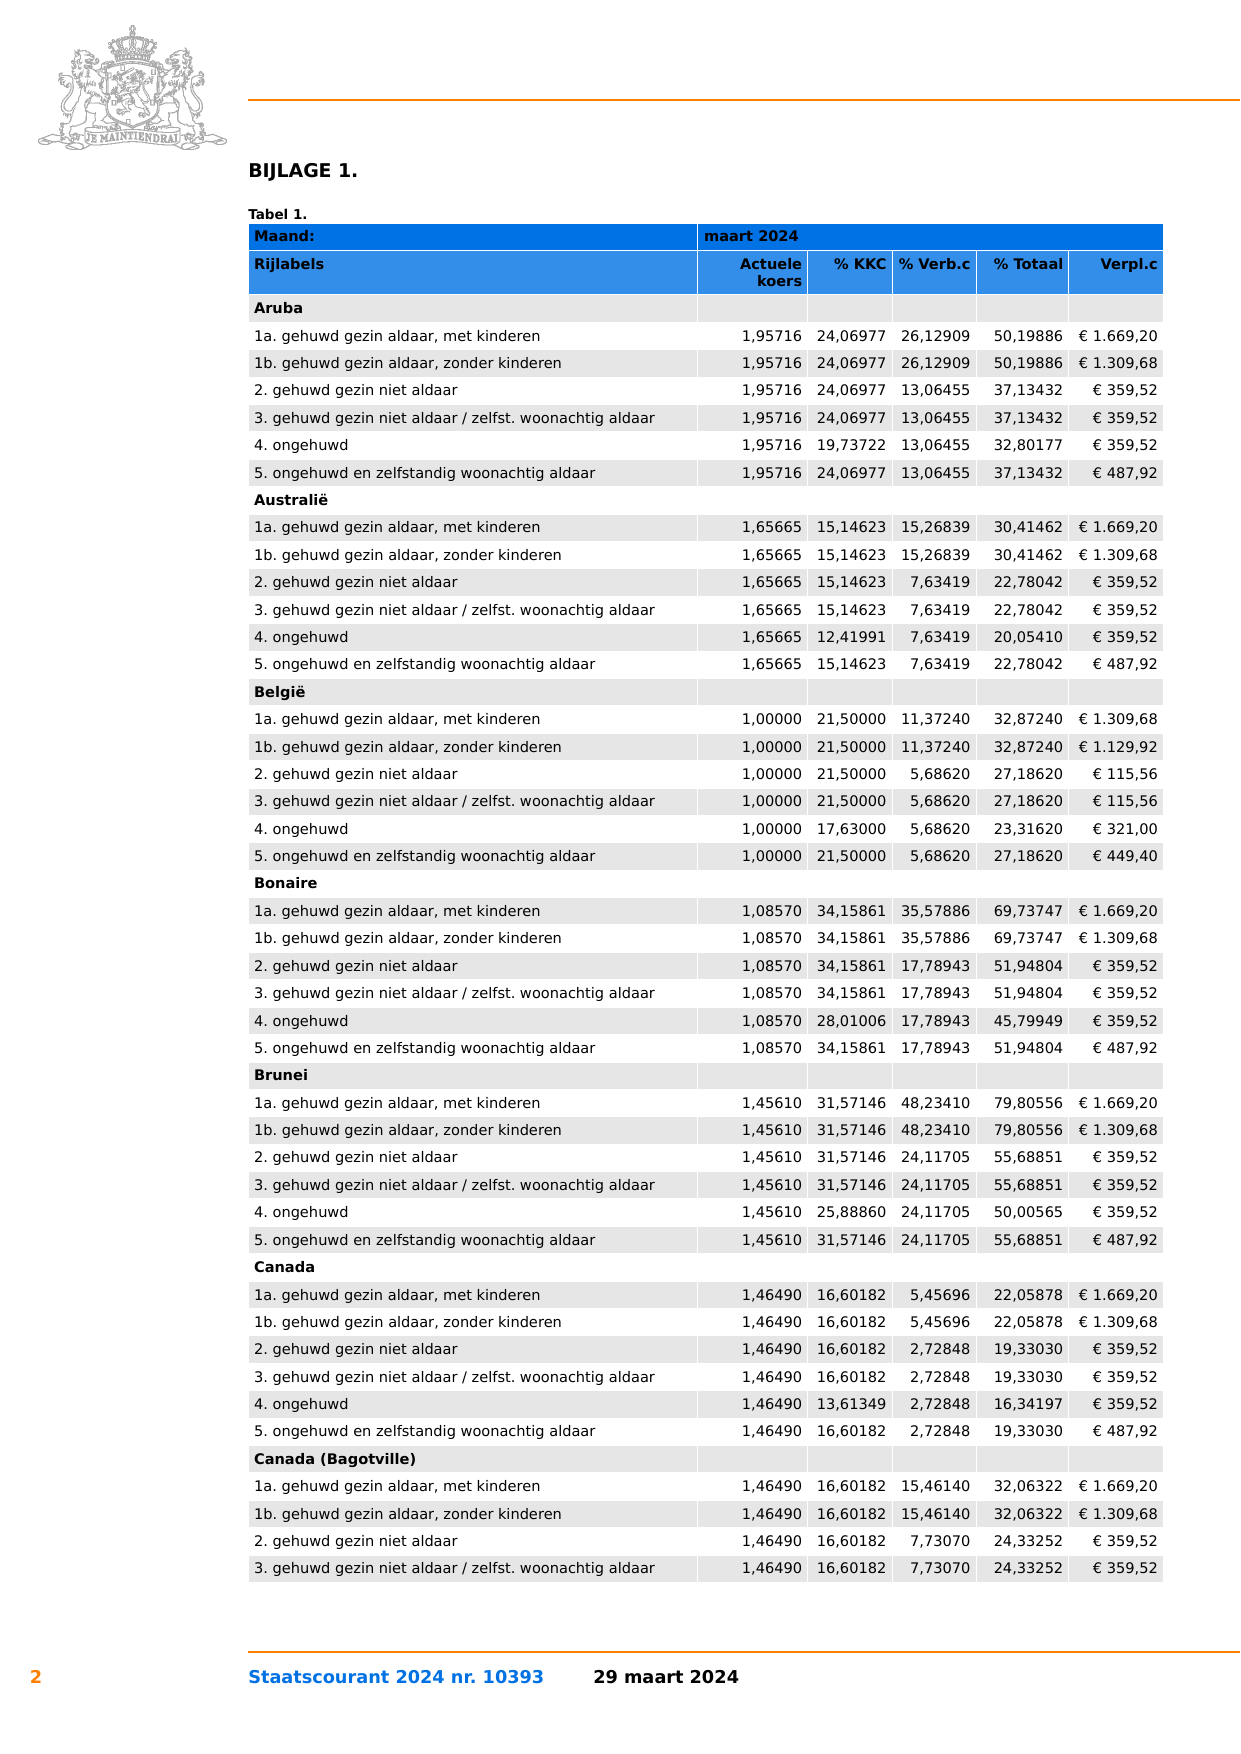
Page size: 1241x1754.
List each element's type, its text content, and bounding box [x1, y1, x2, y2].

table_cell 50,19886 [977, 350, 1068, 377]
table_cell 51,94804 [977, 1035, 1068, 1061]
table_cell [808, 1446, 892, 1472]
table_cell 1,00000 [698, 734, 807, 760]
table_cell 1,45610 [698, 1145, 807, 1171]
table_cell 3. gehuwd gezin niet aldaar / zelfst. woonachtig aldaar [249, 980, 697, 1007]
table_cell 2. gehuwd gezin niet aldaar [249, 953, 697, 979]
table_cell 4. ongehuwd [249, 433, 697, 459]
table_cell 1a. gehuwd gezin aldaar, met kinderen [249, 1474, 697, 1500]
table_cell 16,60182 [808, 1528, 892, 1554]
table_cell 37,13432 [977, 405, 1068, 431]
table_cell [893, 1063, 976, 1089]
table_cell € 321,00 [1069, 816, 1163, 842]
table_cell 1,95716 [698, 405, 807, 431]
table_cell [698, 1446, 807, 1472]
table_cell 1,46490 [698, 1309, 807, 1335]
table_cell 1,08570 [698, 926, 807, 952]
table_cell € 115,56 [1069, 761, 1163, 787]
table_cell € 1.669,20 [1069, 1282, 1163, 1308]
table_cell [698, 1063, 807, 1089]
table_cell 28,01006 [808, 1008, 892, 1034]
table_cell 15,14623 [808, 542, 892, 568]
table_cell 24,11705 [893, 1200, 976, 1226]
table_cell 19,33030 [977, 1364, 1068, 1390]
table_cell [1069, 1254, 1163, 1281]
table_cell 32,80177 [977, 433, 1068, 459]
table_cell € 1.309,68 [1069, 706, 1163, 733]
table_cell 21,50000 [808, 789, 892, 815]
table_cell 32,87240 [977, 734, 1068, 760]
table_cell [977, 679, 1068, 705]
table_cell 16,60182 [808, 1336, 892, 1363]
table_cell [1069, 679, 1163, 705]
table_cell € 487,92 [1069, 460, 1163, 486]
table_cell 24,11705 [893, 1227, 976, 1253]
table_cell € 359,52 [1069, 1528, 1163, 1554]
table_cell 4. ongehuwd [249, 1008, 697, 1034]
table_cell 13,61349 [808, 1391, 892, 1418]
table_cell 30,41462 [977, 515, 1068, 541]
table_cell 23,31620 [977, 816, 1068, 842]
table_cell 24,06977 [808, 405, 892, 431]
table_cell 24,11705 [893, 1145, 976, 1171]
table_cell 55,68851 [977, 1227, 1068, 1253]
table_cell € 359,52 [1069, 405, 1163, 431]
table_cell [977, 487, 1068, 513]
table_cell 2. gehuwd gezin niet aldaar [249, 1336, 697, 1363]
table_cell 1,08570 [698, 953, 807, 979]
table_cell 3. gehuwd gezin niet aldaar / zelfst. woonachtig aldaar [249, 1556, 697, 1582]
table_cell 27,18620 [977, 843, 1068, 870]
table_cell 1,08570 [698, 1008, 807, 1034]
table_cell 31,57146 [808, 1227, 892, 1253]
table_cell [893, 487, 976, 513]
table_cell € 487,92 [1069, 1419, 1163, 1445]
table_cell Bonaire [249, 871, 697, 897]
table_cell 1,08570 [698, 980, 807, 1007]
table_cell € 359,52 [1069, 1556, 1163, 1582]
table_cell 5. ongehuwd en zelfstandig woonachtig aldaar [249, 1227, 697, 1253]
table_cell 24,11705 [893, 1172, 976, 1198]
table_cell 17,78943 [893, 980, 976, 1007]
table_cell 16,60182 [808, 1501, 892, 1527]
table_cell [893, 1446, 976, 1472]
table_cell [808, 679, 892, 705]
table_cell 15,14623 [808, 569, 892, 596]
table_cell 37,13432 [977, 378, 1068, 404]
table_cell 4. ongehuwd [249, 1200, 697, 1226]
table_cell € 1.309,68 [1069, 542, 1163, 568]
table_cell 20,05410 [977, 624, 1068, 651]
table_cell % Verb.c [893, 251, 976, 294]
table_cell [808, 1254, 892, 1281]
table_cell 2,72848 [893, 1391, 976, 1418]
table_cell 1,65665 [698, 624, 807, 651]
table_cell 4. ongehuwd [249, 1391, 697, 1418]
table_cell 1,65665 [698, 652, 807, 678]
table_cell 16,60182 [808, 1474, 892, 1500]
table_cell België [249, 679, 697, 705]
table_cell 45,79949 [977, 1008, 1068, 1034]
table_cell 5,68620 [893, 843, 976, 870]
table_cell 1,65665 [698, 597, 807, 623]
table_cell 1,45610 [698, 1172, 807, 1198]
table_cell 15,26839 [893, 515, 976, 541]
table_cell 22,05878 [977, 1309, 1068, 1335]
table_cell € 115,56 [1069, 789, 1163, 815]
table_cell 12,41991 [808, 624, 892, 651]
table_cell 79,80556 [977, 1090, 1068, 1116]
table_cell € 359,52 [1069, 1200, 1163, 1226]
table_cell 1a. gehuwd gezin aldaar, met kinderen [249, 706, 697, 733]
table_cell 2. gehuwd gezin niet aldaar [249, 1145, 697, 1171]
table_cell 22,78042 [977, 597, 1068, 623]
table_cell [893, 871, 976, 897]
table_cell € 1.309,68 [1069, 926, 1163, 952]
table_cell [1069, 871, 1163, 897]
table_cell 7,63419 [893, 652, 976, 678]
table_cell 1b. gehuwd gezin aldaar, zonder kinderen [249, 350, 697, 377]
table_cell 3. gehuwd gezin niet aldaar / zelfst. woonachtig aldaar [249, 789, 697, 815]
table_cell [808, 871, 892, 897]
table_cell 5. ongehuwd en zelfstandig woonachtig aldaar [249, 1419, 697, 1445]
table_cell 13,06455 [893, 378, 976, 404]
table_cell 17,78943 [893, 1035, 976, 1061]
table_cell € 359,52 [1069, 1391, 1163, 1418]
table_cell 11,37240 [893, 706, 976, 733]
table_cell 1,46490 [698, 1556, 807, 1582]
table_cell 22,78042 [977, 652, 1068, 678]
table_cell 1a. gehuwd gezin aldaar, met kinderen [249, 1282, 697, 1308]
table_cell 27,18620 [977, 761, 1068, 787]
table_cell 1,95716 [698, 378, 807, 404]
table_cell € 1.309,68 [1069, 1117, 1163, 1144]
table_cell € 359,52 [1069, 1364, 1163, 1390]
table_cell € 487,92 [1069, 652, 1163, 678]
table_cell 11,37240 [893, 734, 976, 760]
table_cell € 359,52 [1069, 1336, 1163, 1363]
table_cell 4. ongehuwd [249, 624, 697, 651]
table_cell 1b. gehuwd gezin aldaar, zonder kinderen [249, 926, 697, 952]
table_cell € 1.669,20 [1069, 1090, 1163, 1116]
table_cell Rijlabels [249, 251, 697, 294]
table_cell 1,46490 [698, 1391, 807, 1418]
table_cell 21,50000 [808, 843, 892, 870]
table_cell € 359,52 [1069, 569, 1163, 596]
table_cell 1a. gehuwd gezin aldaar, met kinderen [249, 1090, 697, 1116]
table_cell [808, 295, 892, 322]
table_cell [977, 1446, 1068, 1472]
table_cell 26,12909 [893, 350, 976, 377]
table_cell 16,60182 [808, 1364, 892, 1390]
table_cell 24,33252 [977, 1528, 1068, 1554]
table_cell 1a. gehuwd gezin aldaar, met kinderen [249, 515, 697, 541]
table_cell 7,63419 [893, 597, 976, 623]
table_cell 1b. gehuwd gezin aldaar, zonder kinderen [249, 1501, 697, 1527]
table_cell 2. gehuwd gezin niet aldaar [249, 1528, 697, 1554]
table_cell 51,94804 [977, 953, 1068, 979]
table_cell 1,08570 [698, 898, 807, 924]
table_cell 15,14623 [808, 652, 892, 678]
table_cell 15,46140 [893, 1474, 976, 1500]
table_cell 1a. gehuwd gezin aldaar, met kinderen [249, 898, 697, 924]
table_cell 1,46490 [698, 1336, 807, 1363]
table_cell 1,65665 [698, 542, 807, 568]
table_cell 5,45696 [893, 1282, 976, 1308]
table_cell 32,06322 [977, 1501, 1068, 1527]
table_cell 55,68851 [977, 1145, 1068, 1171]
table_cell [1069, 487, 1163, 513]
table_cell maart 2024 [698, 224, 1163, 250]
table_cell € 359,52 [1069, 433, 1163, 459]
table_cell 15,14623 [808, 515, 892, 541]
table_cell 19,73722 [808, 433, 892, 459]
table_cell 17,63000 [808, 816, 892, 842]
table_cell 17,78943 [893, 953, 976, 979]
table_cell [808, 1063, 892, 1089]
table_cell Verpl.c [1069, 251, 1163, 294]
table_cell 50,00565 [977, 1200, 1068, 1226]
table_cell 34,15861 [808, 953, 892, 979]
table_cell [698, 679, 807, 705]
table_cell € 1.669,20 [1069, 515, 1163, 541]
table_cell 1,45610 [698, 1200, 807, 1226]
table_cell € 359,52 [1069, 624, 1163, 651]
table_cell 1,08570 [698, 1035, 807, 1061]
table_cell 3. gehuwd gezin niet aldaar / zelfst. woonachtig aldaar [249, 1364, 697, 1390]
table_cell 5. ongehuwd en zelfstandig woonachtig aldaar [249, 1035, 697, 1061]
table_cell 2,72848 [893, 1419, 976, 1445]
table_cell [808, 487, 892, 513]
table_cell 79,80556 [977, 1117, 1068, 1144]
table_cell 32,06322 [977, 1474, 1068, 1500]
table_cell [698, 487, 807, 513]
table_cell [1069, 1446, 1163, 1472]
table_cell 22,78042 [977, 569, 1068, 596]
table_cell 5,45696 [893, 1309, 976, 1335]
table_cell Aruba [249, 295, 697, 322]
table_cell 1,45610 [698, 1090, 807, 1116]
table_cell € 1.309,68 [1069, 1501, 1163, 1527]
table_cell [893, 295, 976, 322]
table_cell 1b. gehuwd gezin aldaar, zonder kinderen [249, 1117, 697, 1144]
table_cell 1,45610 [698, 1117, 807, 1144]
table_cell 1,46490 [698, 1419, 807, 1445]
table_cell 21,50000 [808, 706, 892, 733]
table_cell 1,45610 [698, 1227, 807, 1253]
table_cell 15,14623 [808, 597, 892, 623]
table_cell 37,13432 [977, 460, 1068, 486]
table_cell 1,95716 [698, 323, 807, 349]
table_cell 1,00000 [698, 706, 807, 733]
table_cell € 1.309,68 [1069, 1309, 1163, 1335]
table_cell 69,73747 [977, 898, 1068, 924]
table_cell 4. ongehuwd [249, 816, 697, 842]
table_cell 2. gehuwd gezin niet aldaar [249, 569, 697, 596]
table_cell 35,57886 [893, 898, 976, 924]
subtitle BIJLAGE 1. [248, 160, 1163, 182]
table_cell 15,46140 [893, 1501, 976, 1527]
table_cell 1,95716 [698, 460, 807, 486]
table_cell 1,00000 [698, 816, 807, 842]
table_cell 27,18620 [977, 789, 1068, 815]
table_cell 21,50000 [808, 761, 892, 787]
table_cell [1069, 295, 1163, 322]
table_cell 24,06977 [808, 460, 892, 486]
table_cell 1,00000 [698, 843, 807, 870]
table_cell 1b. gehuwd gezin aldaar, zonder kinderen [249, 734, 697, 760]
table_cell € 1.309,68 [1069, 350, 1163, 377]
table_cell 7,63419 [893, 569, 976, 596]
table_cell 69,73747 [977, 926, 1068, 952]
table_cell Brunei [249, 1063, 697, 1089]
table_cell [698, 871, 807, 897]
table_cell € 359,52 [1069, 953, 1163, 979]
table_cell € 1.669,20 [1069, 323, 1163, 349]
table_cell € 487,92 [1069, 1227, 1163, 1253]
table_cell 13,06455 [893, 460, 976, 486]
table_cell 3. gehuwd gezin niet aldaar / zelfst. woonachtig aldaar [249, 597, 697, 623]
table_cell € 359,52 [1069, 1172, 1163, 1198]
table_cell 31,57146 [808, 1145, 892, 1171]
table_cell Canada (Bagotville) [249, 1446, 697, 1472]
table_cell 24,06977 [808, 323, 892, 349]
table_cell Maand: [249, 224, 697, 250]
table_cell € 1.129,92 [1069, 734, 1163, 760]
table_cell Australië [249, 487, 697, 513]
table_cell 1,46490 [698, 1501, 807, 1527]
table_cell 1,95716 [698, 350, 807, 377]
table_cell 1b. gehuwd gezin aldaar, zonder kinderen [249, 1309, 697, 1335]
table_cell 19,33030 [977, 1336, 1068, 1363]
table_cell 1,65665 [698, 569, 807, 596]
table_cell 55,68851 [977, 1172, 1068, 1198]
table_cell 16,60182 [808, 1282, 892, 1308]
picture [38, 25, 227, 150]
table_cell 1,65665 [698, 515, 807, 541]
table_cell 5,68620 [893, 789, 976, 815]
table_cell [698, 1254, 807, 1281]
table_cell € 1.669,20 [1069, 898, 1163, 924]
table_cell 31,57146 [808, 1117, 892, 1144]
table_cell 5. ongehuwd en zelfstandig woonachtig aldaar [249, 460, 697, 486]
table_cell 35,57886 [893, 926, 976, 952]
table_cell 1,95716 [698, 433, 807, 459]
table_cell 5,68620 [893, 761, 976, 787]
table_cell 34,15861 [808, 980, 892, 1007]
table_cell 17,78943 [893, 1008, 976, 1034]
table_cell € 359,52 [1069, 1145, 1163, 1171]
table_cell 1,46490 [698, 1364, 807, 1390]
table_cell 2,72848 [893, 1336, 976, 1363]
table_cell 1,46490 [698, 1474, 807, 1500]
table_cell [977, 871, 1068, 897]
table_cell 31,57146 [808, 1172, 892, 1198]
table_cell 1,46490 [698, 1528, 807, 1554]
table_cell 13,06455 [893, 433, 976, 459]
table_cell 16,34197 [977, 1391, 1068, 1418]
table_cell 24,06977 [808, 350, 892, 377]
table_cell 13,06455 [893, 405, 976, 431]
table_cell 7,73070 [893, 1528, 976, 1554]
table_cell 32,87240 [977, 706, 1068, 733]
table_cell € 487,92 [1069, 1035, 1163, 1061]
table_cell 50,19886 [977, 323, 1068, 349]
table_cell Actuele koers [698, 251, 807, 294]
table_cell € 359,52 [1069, 1008, 1163, 1034]
table_cell 22,05878 [977, 1282, 1068, 1308]
table_header Tabel 1. [248, 207, 1163, 223]
table_cell 1,00000 [698, 761, 807, 787]
table_cell 34,15861 [808, 1035, 892, 1061]
table_cell 5. ongehuwd en zelfstandig woonachtig aldaar [249, 652, 697, 678]
table_cell [893, 679, 976, 705]
table_cell 16,60182 [808, 1419, 892, 1445]
table_cell 1,00000 [698, 789, 807, 815]
table_cell Canada [249, 1254, 697, 1281]
table_cell 48,23410 [893, 1117, 976, 1144]
table_cell [1069, 1063, 1163, 1089]
table_cell 30,41462 [977, 542, 1068, 568]
table_cell [698, 295, 807, 322]
table_cell € 359,52 [1069, 980, 1163, 1007]
table_cell 1,46490 [698, 1282, 807, 1308]
table_cell 51,94804 [977, 980, 1068, 1007]
table_cell 34,15861 [808, 926, 892, 952]
table_cell 2. gehuwd gezin niet aldaar [249, 761, 697, 787]
table_cell 21,50000 [808, 734, 892, 760]
table_cell 34,15861 [808, 898, 892, 924]
table_cell 3. gehuwd gezin niet aldaar / zelfst. woonachtig aldaar [249, 405, 697, 431]
table_cell % KKC [808, 251, 892, 294]
table_cell 25,88860 [808, 1200, 892, 1226]
table_cell 24,33252 [977, 1556, 1068, 1582]
table_cell € 1.669,20 [1069, 1474, 1163, 1500]
table_cell 5. ongehuwd en zelfstandig woonachtig aldaar [249, 843, 697, 870]
table_cell € 359,52 [1069, 378, 1163, 404]
table_cell 26,12909 [893, 323, 976, 349]
table_cell 19,33030 [977, 1419, 1068, 1445]
table_cell 24,06977 [808, 378, 892, 404]
table_cell % Totaal [977, 251, 1068, 294]
table_cell 3. gehuwd gezin niet aldaar / zelfst. woonachtig aldaar [249, 1172, 697, 1198]
table_cell 1b. gehuwd gezin aldaar, zonder kinderen [249, 542, 697, 568]
table_cell 2. gehuwd gezin niet aldaar [249, 378, 697, 404]
table_cell 7,73070 [893, 1556, 976, 1582]
table_cell 5,68620 [893, 816, 976, 842]
table_cell 48,23410 [893, 1090, 976, 1116]
table_cell € 359,52 [1069, 597, 1163, 623]
table_cell € 449,40 [1069, 843, 1163, 870]
table_cell [893, 1254, 976, 1281]
table_cell 2,72848 [893, 1364, 976, 1390]
table_cell 1a. gehuwd gezin aldaar, met kinderen [249, 323, 697, 349]
table_cell 16,60182 [808, 1309, 892, 1335]
table_cell [977, 1063, 1068, 1089]
table_cell [977, 295, 1068, 322]
table_cell 31,57146 [808, 1090, 892, 1116]
table_cell 15,26839 [893, 542, 976, 568]
table_cell [977, 1254, 1068, 1281]
table_cell 7,63419 [893, 624, 976, 651]
table_cell 16,60182 [808, 1556, 892, 1582]
